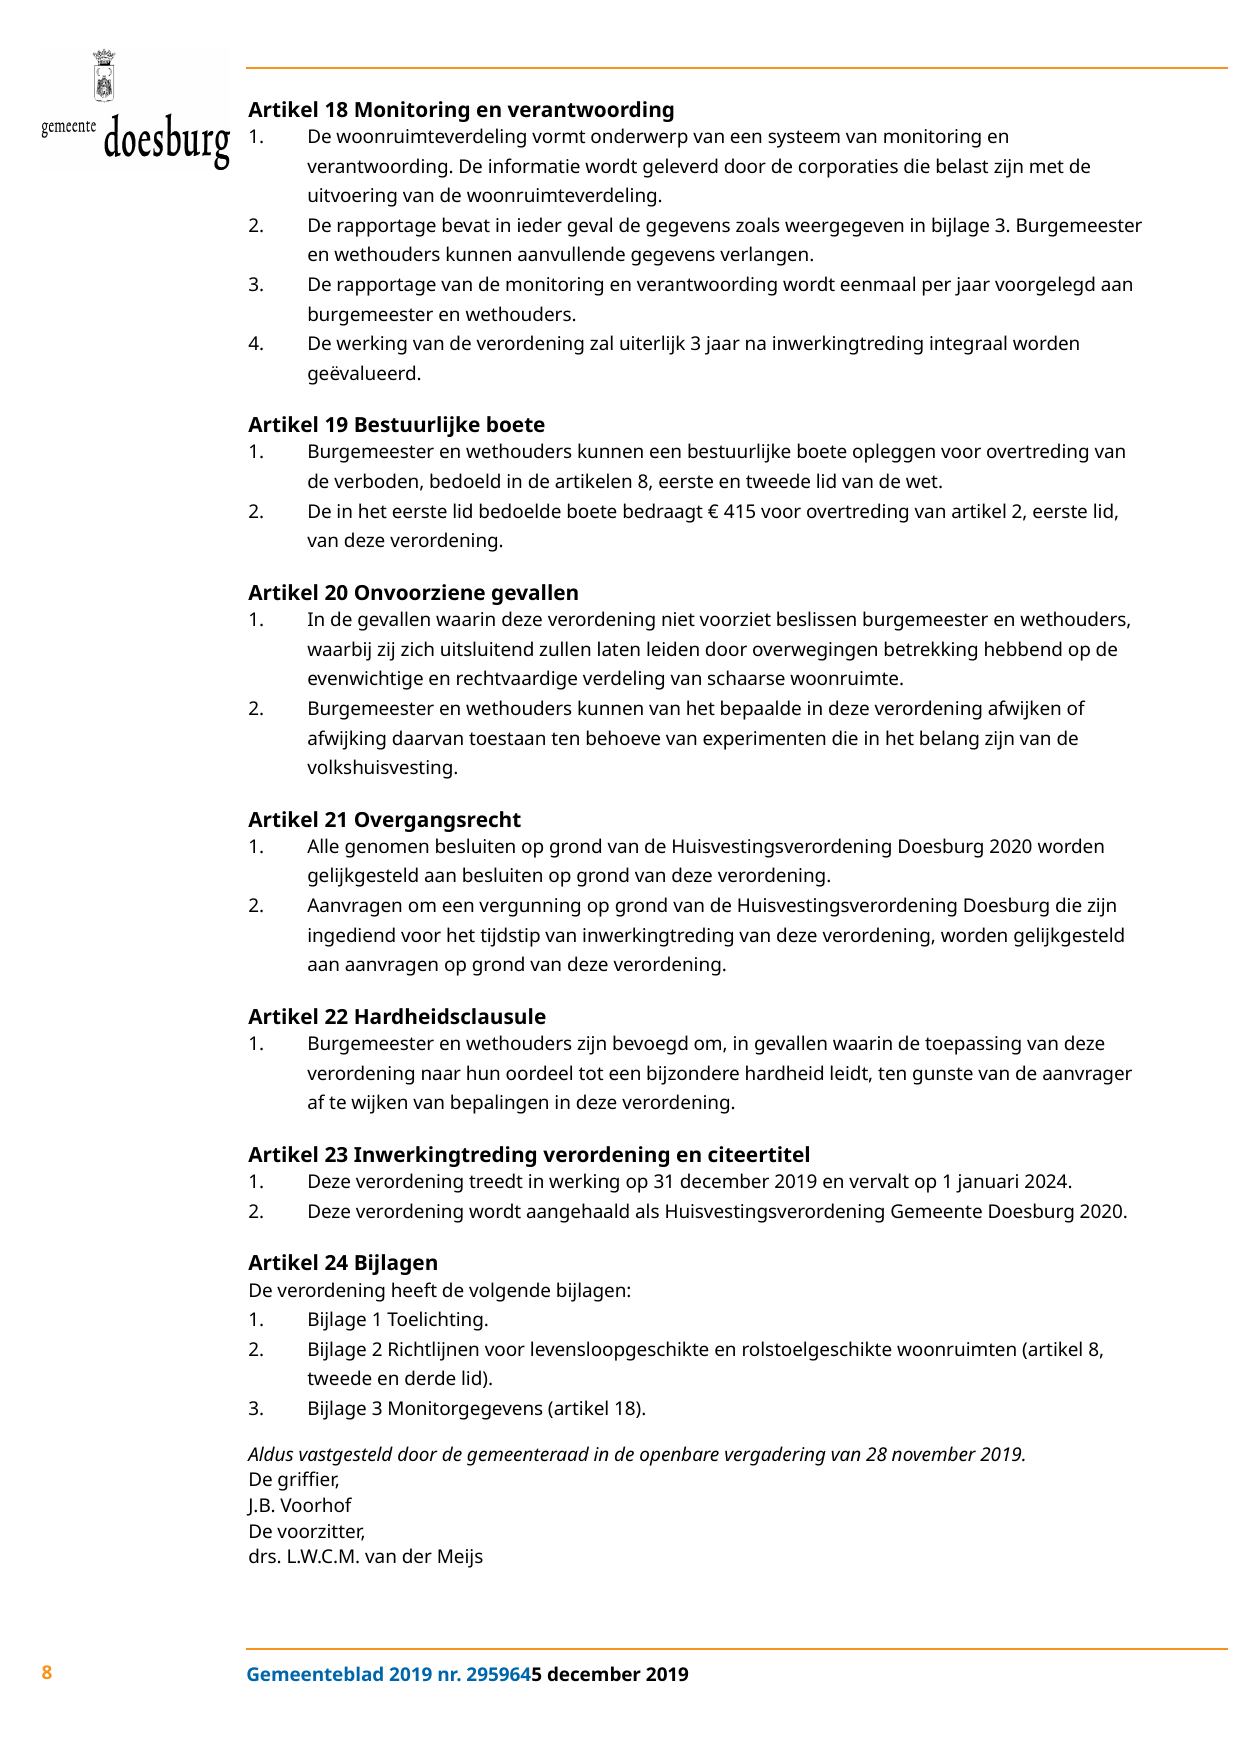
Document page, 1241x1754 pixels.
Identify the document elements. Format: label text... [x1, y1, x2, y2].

text De verordening heeft de volgende bijlagen: [248, 1277, 1152, 1302]
text De griffier, [248, 1466, 1152, 1492]
list Bijlage 1 Toelichting. [248, 1306, 1152, 1332]
list Aanvragen om een vergunning op grond van de Huisvestingsverordening Doesburg die zijn ingediend voor het tijdstip van inwerkingtreding van deze verordening, worden gelijkgesteld aan aanvragen op grond van deze verordening. [248, 892, 1152, 977]
text Artikel 21 Overgangsrecht [248, 805, 1152, 833]
list Burgemeester en wethouders kunnen een bestuurlijke boete opleggen voor overtreding van de verboden, bedoeld in de artikelen 8, eerste en tweede lid van de wet. [248, 439, 1152, 494]
text Artikel 19 Bestuurlijke boete [248, 410, 1152, 439]
list Bijlage 3 Monitorgegevens (artikel 18). [248, 1395, 1152, 1421]
list De werking van de verordening zal uiterlijk 3 jaar na inwerkingtreding integraal worden geëvalueerd. [248, 330, 1152, 386]
text De voorzitter, [248, 1518, 1152, 1544]
text Artikel 22 Hardheidsclausule [248, 1002, 1152, 1030]
list Burgemeester en wethouders zijn bevoegd om, in gevallen waarin de toepassing van deze verordening naar hun oordeel tot een bijzondere hardheid leidt, ten gunste van de aanvrager af te wijken van bepalingen in deze verordening. [248, 1030, 1152, 1115]
list Bijlage 2 Richtlijnen voor levensloopgeschikte en rolstoelgeschikte woonruimten (artikel 8, tweede en derde lid). [248, 1336, 1152, 1391]
list De rapportage bevat in ieder geval de gegevens zoals weergegeven in bijlage 3. Burgemeester en wethouders kunnen aanvullende gegevens verlangen. [248, 212, 1152, 267]
text Artikel 23 Inwerkingtreding verordening en citeertitel [248, 1140, 1152, 1168]
picture [41, 47, 231, 172]
text J.B. Voorhof [248, 1492, 1152, 1518]
text Artikel 20 Onvoorziene gevallen [248, 578, 1152, 606]
list Burgemeester en wethouders kunnen van het bepaalde in deze verordening afwijken of afwijking daarvan toestaan ten behoeve van experimenten die in het belang zijn van de volkshuisvesting. [248, 695, 1152, 780]
list De woonruimteverdeling vormt onderwerp van een systeem van monitoring en verantwoording. De informatie wordt geleverd door de corporaties die belast zijn met de uitvoering van de woonruimteverdeling. [248, 123, 1152, 208]
text Aldus vastgesteld door de gemeenteraad in de openbare vergadering van 28 november 2019. [248, 1441, 1152, 1466]
list Alle genomen besluiten op grond van de Huisvestingsverordening Doesburg 2020 worden gelijkgesteld aan besluiten op grond van deze verordening. [248, 833, 1152, 888]
list Deze verordening wordt aangehaald als Huisvestingsverordening Gemeente Doesburg 2020. [248, 1198, 1152, 1224]
text Artikel 18 Monitoring en verantwoording [248, 95, 1152, 123]
list De in het eerste lid bedoelde boete bedraagt € 415 voor overtreding van artikel 2, eerste lid, van deze verordening. [248, 498, 1152, 553]
list Deze verordening treedt in werking op 31 december 2019 en vervalt op 1 januari 2024. [248, 1168, 1152, 1194]
text drs. L.W.C.M. van der Meijs [248, 1544, 1152, 1569]
list In de gevallen waarin deze verordening niet voorziet beslissen burgemeester en wethouders, waarbij zij zich uitsluitend zullen laten leiden door overwegingen betrekking hebbend op de evenwichtige en rechtvaardige verdeling van schaarse woonruimte. [248, 606, 1152, 691]
list De rapportage van de monitoring en verantwoording wordt eenmaal per jaar voorgelegd aan burgemeester en wethouders. [248, 271, 1152, 326]
text Artikel 24 Bijlagen [248, 1248, 1152, 1277]
